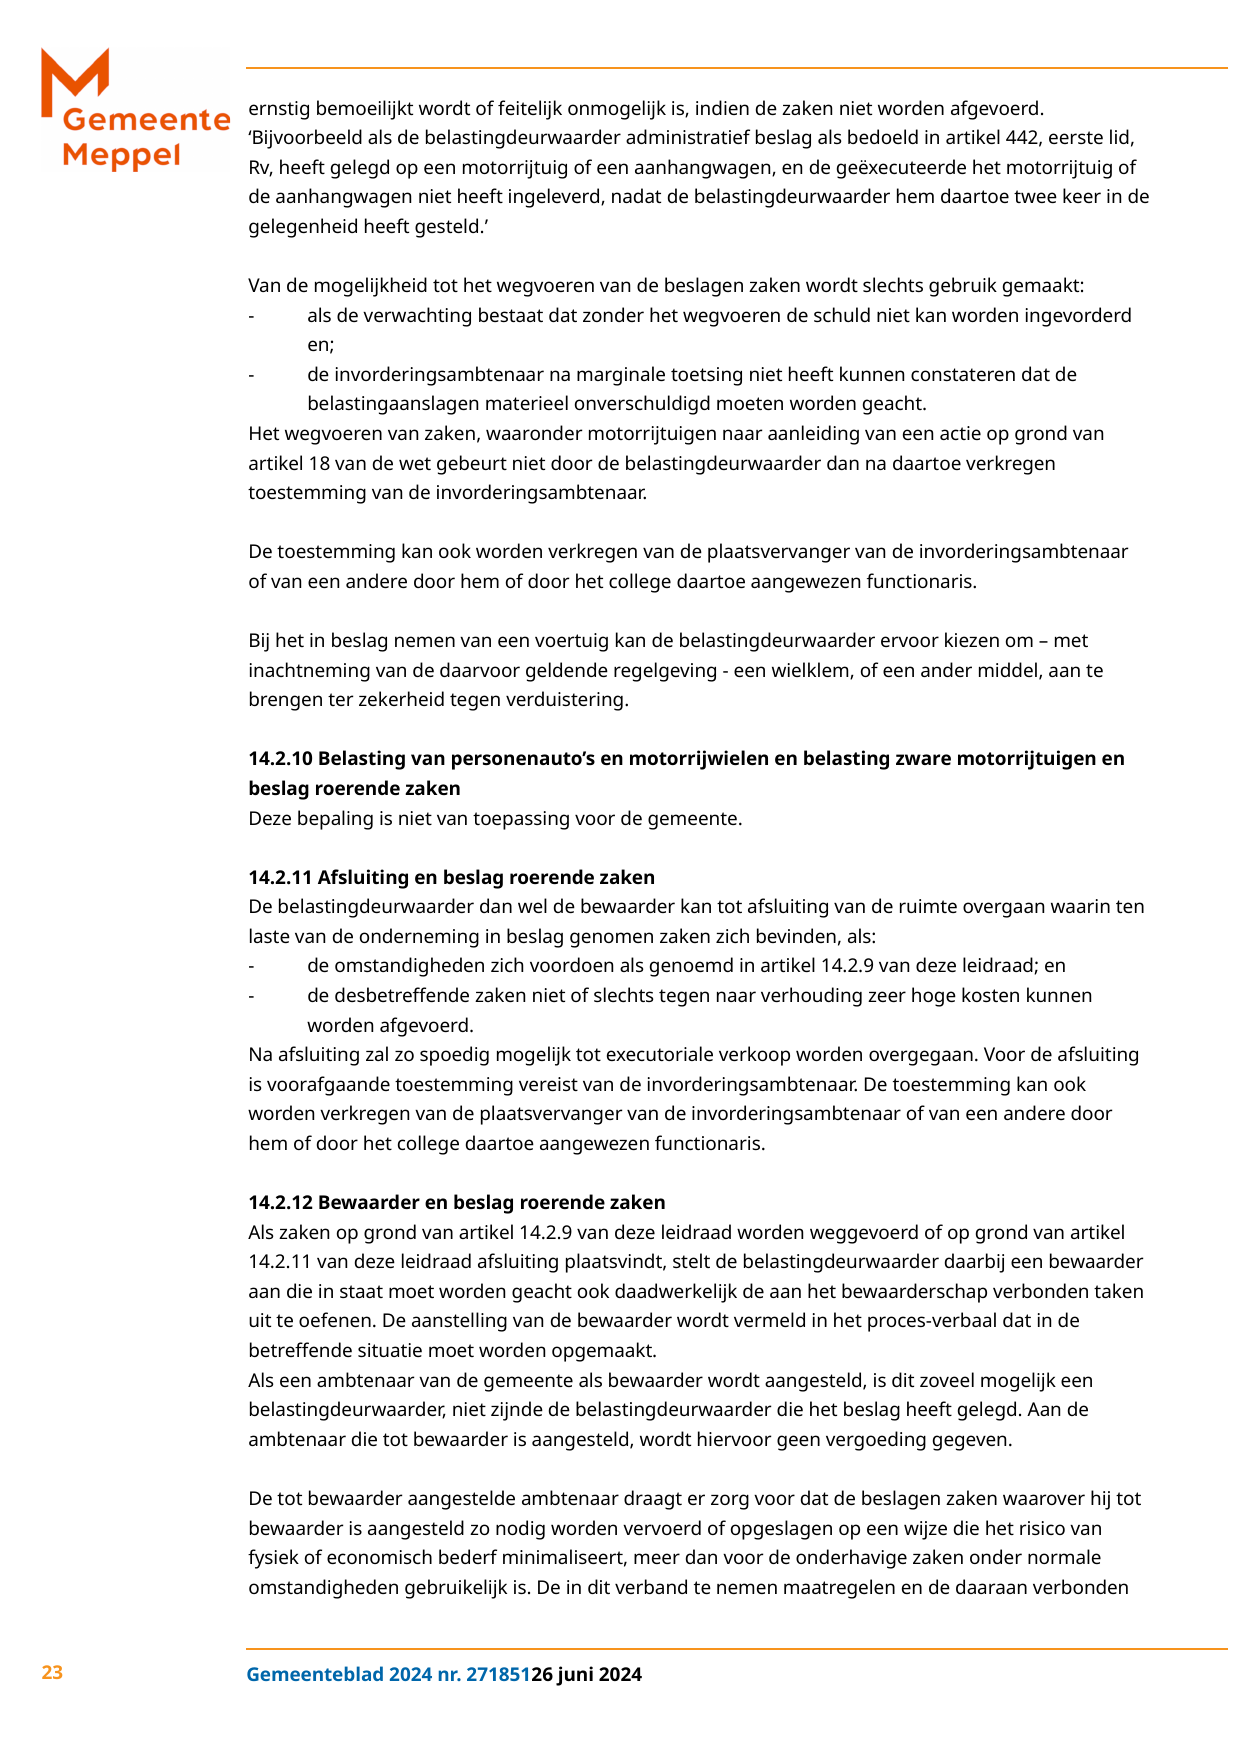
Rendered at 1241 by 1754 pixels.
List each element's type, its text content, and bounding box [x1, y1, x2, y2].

text De tot bewaarder aangestelde ambtenaar draagt er zorg voor dat de beslagen zaken waarover hij tot bewaarder is aangesteld zo nodig worden vervoerd of opgeslagen op een wijze die het risico van fysiek of economisch bederf minimaliseert, meer dan voor de onderhavige zaken onder normale omstandigheden gebruikelijk is. De in dit verband te nemen maatregelen en de daaraan verbonden [248, 1485, 1152, 1600]
text 14.2.12 Bewaarder en beslag roerende zaken [248, 1189, 1152, 1215]
text Als een ambtenaar van de gemeente als bewaarder wordt aangesteld, is dit zoveel mogelijk een belastingdeurwaarder, niet zijnde de belastingdeurwaarder die het beslag heeft gelegd. Aan de ambtenaar die tot bewaarder is aangesteld, wordt hiervoor geen vergoeding gegeven. [248, 1367, 1152, 1452]
picture [41, 47, 231, 172]
text De toestemming kan ook worden verkregen van de plaatsvervanger van de invorderingsambtenaar of van een andere door hem of door het college daartoe aangewezen functionaris. [248, 538, 1152, 594]
text Het wegvoeren van zaken, waaronder motorrijtuigen naar aanleiding van een actie op grond van artikel 18 van de wet gebeurt niet door de belastingdeurwaarder dan na daartoe verkregen toestemming van de invorderingsambtenaar. [248, 420, 1152, 505]
text 14.2.11 Afsluiting en beslag roerende zaken [248, 864, 1152, 890]
text Van de mogelijkheid tot het wegvoeren van de beslagen zaken wordt slechts gebruik gemaakt: [248, 272, 1152, 298]
list de omstandigheden zich voordoen als genoemd in artikel 14.2.9 van deze leidraad; en [248, 953, 1152, 978]
text Deze bepaling is niet van toepassing voor de gemeente. [248, 805, 1152, 831]
text ernstig bemoeilijkt wordt of feitelijk onmogelijk is, indien de zaken niet worden afgevoerd. ‘Bijvoorbeeld als de belastingdeurwaarder administratief beslag als bedoeld in artikel 442, eerste lid, Rv, heeft gelegd op een motorrijtuig of een aanhangwagen, en de geëxecuteerde het motorrijtuig of de aanhangwagen niet heeft ingeleverd, nadat de belastingdeurwaarder hem daartoe twee keer in de gelegenheid heeft gesteld.’ [248, 95, 1152, 239]
list als de verwachting bestaat dat zonder het wegvoeren de schuld niet kan worden ingevorderd en; [248, 302, 1152, 357]
text Als zaken op grond van artikel 14.2.9 van deze leidraad worden weggevoerd of op grond van artikel 14.2.11 van deze leidraad afsluiting plaatsvindt, stelt de belastingdeurwaarder daarbij een bewaarder aan die in staat moet worden geacht ook daadwerkelijk de aan het bewaarderschap verbonden taken uit te oefenen. De aanstelling van de bewaarder wordt vermeld in het proces-verbaal dat in de betreffende situatie moet worden opgemaakt. [248, 1219, 1152, 1363]
text 14.2.10 Belasting van personenauto’s en motorrijwielen en belasting zware motorrijtuigen en beslag roerende zaken [248, 746, 1152, 801]
text De belastingdeurwaarder dan wel de bewaarder kan tot afsluiting van de ruimte overgaan waarin ten laste van de onderneming in beslag genomen zaken zich bevinden, als: [248, 893, 1152, 949]
list de invorderingsambtenaar na marginale toetsing niet heeft kunnen constateren dat de belastingaanslagen materieel onverschuldigd moeten worden geacht. [248, 361, 1152, 416]
text Na afsluiting zal zo spoedig mogelijk tot executoriale verkoop worden overgegaan. Voor de afsluiting is voorafgaande toestemming vereist van de invorderingsambtenaar. De toestemming kan ook worden verkregen van de plaatsvervanger van de invorderingsambtenaar of van een andere door hem of door het college daartoe aangewezen functionaris. [248, 1041, 1152, 1156]
list de desbetreffende zaken niet of slechts tegen naar verhouding zeer hoge kosten kunnen worden afgevoerd. [248, 982, 1152, 1038]
text Bij het in beslag nemen van een voertuig kan de belastingdeurwaarder ervoor kiezen om – met inachtneming van de daarvoor geldende regelgeving - een wielklem, of een ander middel, aan te brengen ter zekerheid tegen verduistering. [248, 627, 1152, 712]
